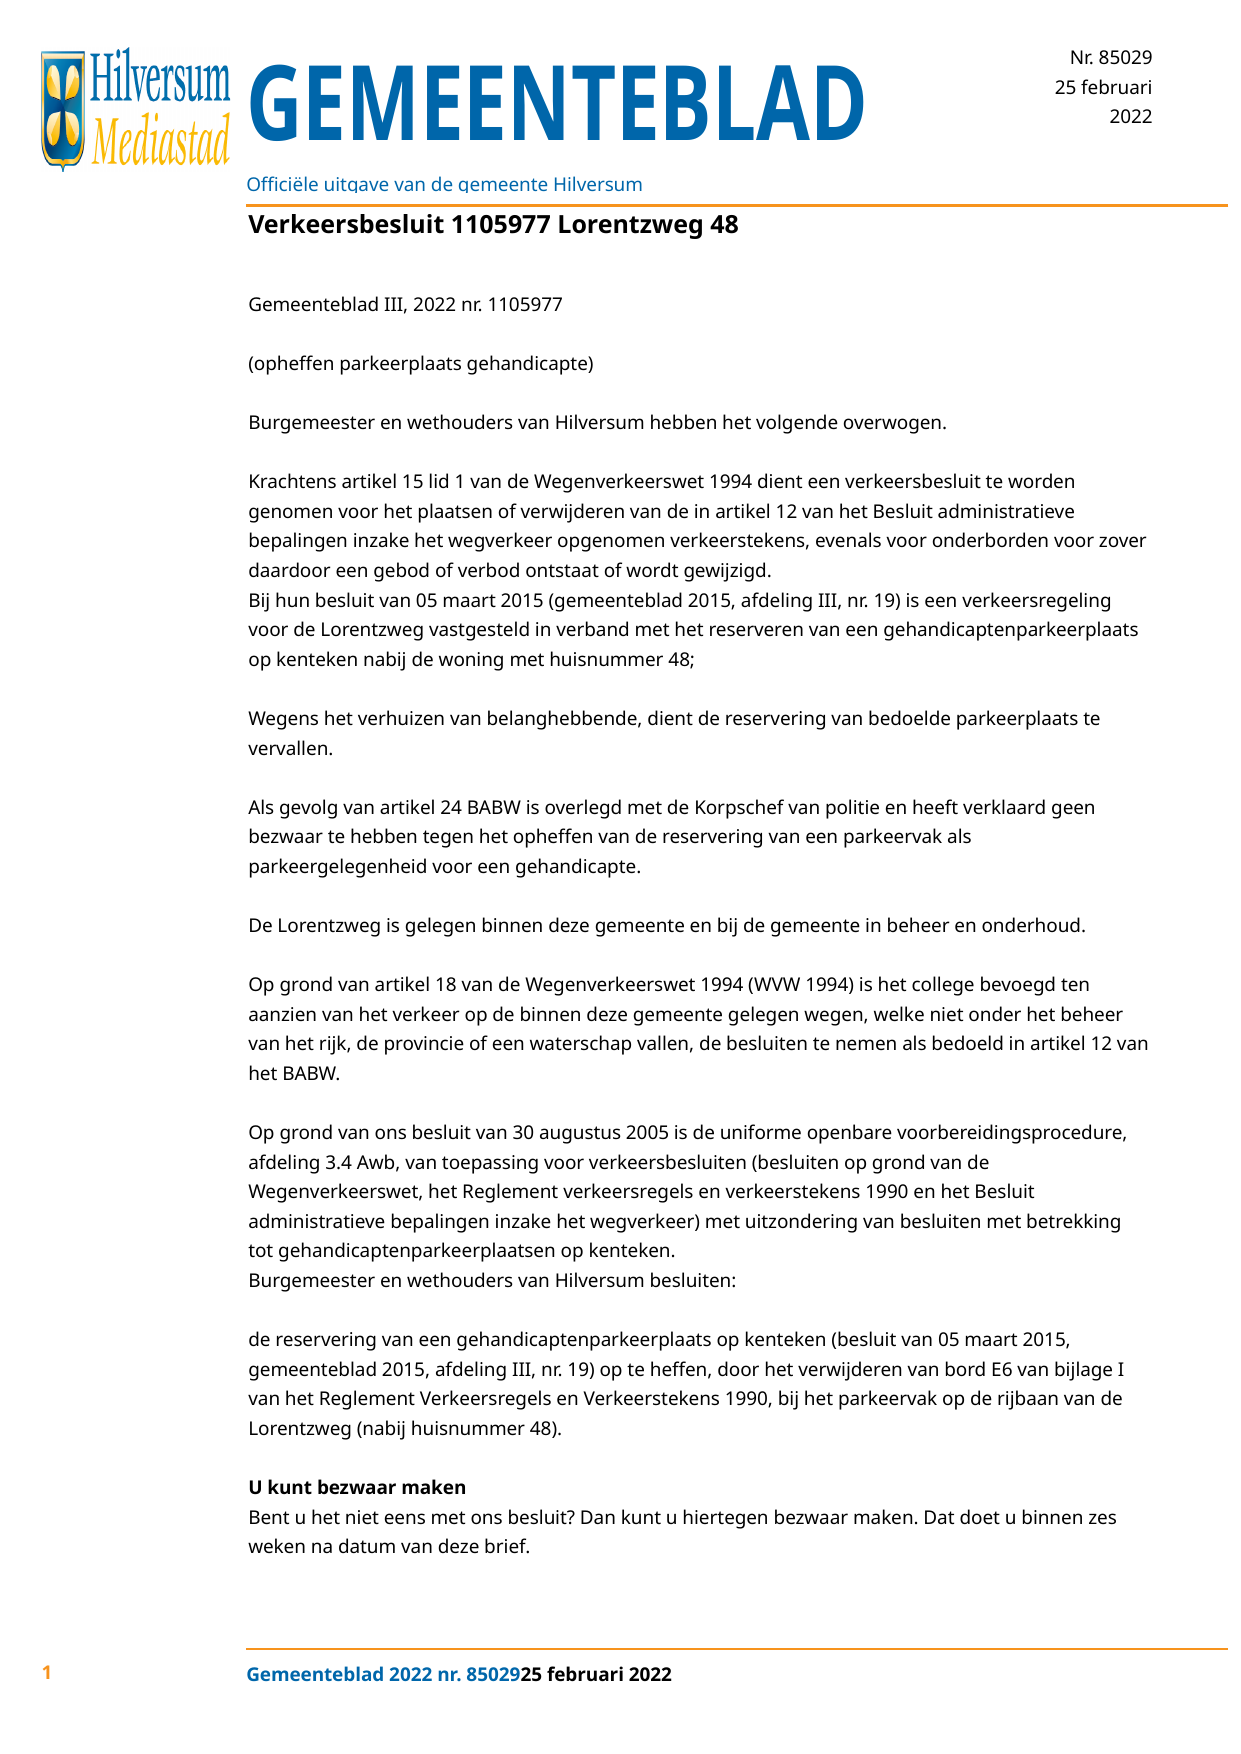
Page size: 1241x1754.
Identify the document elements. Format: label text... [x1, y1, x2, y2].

text Op grond van ons besluit van 30 augustus 2005 is de uniforme openbare voorbereidingsprocedure, afdeling 3.4 Awb, van toepassing voor verkeersbesluiten (besluiten op grond van de Wegenverkeerswet, het Reglement verkeersregels en verkeerstekens 1990 en het Besluit administratieve bepalingen inzake het wegverkeer) met uitzondering van besluiten met betrekking tot gehandicaptenparkeerplaatsen op kenteken. [248, 1119, 1152, 1263]
picture [41, 47, 231, 172]
text U kunt bezwaar maken [248, 1474, 1152, 1500]
text Burgemeester en wethouders van Hilversum besluiten: [248, 1267, 1152, 1293]
text de reservering van een gehandicaptenparkeerplaats op kenteken (besluit van 05 maart 2015, gemeenteblad 2015, afdeling III, nr. 19) op te heffen, door het verwijderen van bord E6 van bijlage I van het Reglement Verkeersregels en Verkeerstekens 1990, bij het parkeervak op de rijbaan van de Lorentzweg (nabij huisnummer 48). [248, 1326, 1152, 1441]
text Bij hun besluit van 05 maart 2015 (gemeenteblad 2015, afdeling III, nr. 19) is een verkeersregeling voor de Lorentzweg vastgesteld in verband met het reserveren van een gehandicaptenparkeerplaats op kenteken nabij de woning met huisnummer 48; [248, 587, 1152, 672]
text Wegens het verhuizen van belanghebbende, dient de reservering van bedoelde parkeerplaats te vervallen. [248, 705, 1152, 761]
text Als gevolg van artikel 24 BABW is overlegd met de Korpschef van politie en heeft verklaard geen bezwaar te hebben tegen het opheffen van de reservering van een parkeervak als parkeergelegenheid voor een gehandicapte. [248, 794, 1152, 879]
text Op grond van artikel 18 van de Wegenverkeerswet 1994 (WVW 1994) is het college bevoegd ten aanzien van het verkeer op de binnen deze gemeente gelegen wegen, welke niet onder het beheer van het rijk, de provincie of een waterschap vallen, de besluiten te nemen als bedoeld in artikel 12 van het BABW. [248, 971, 1152, 1086]
text Verkeersbesluit 1105977 Lorentzweg 48 [248, 207, 1152, 241]
text Gemeenteblad III, 2022 nr. 1105977 [248, 291, 1152, 317]
text Krachtens artikel 15 lid 1 van de Wegenverkeerswet 1994 dient een verkeersbesluit te worden genomen voor het plaatsen of verwijderen van de in artikel 12 van het Besluit administratieve bepalingen inzake het wegverkeer opgenomen verkeerstekens, evenals voor onderborden voor zover daardoor een gebod of verbod ontstaat of wordt gewijzigd. [248, 468, 1152, 583]
text De Lorentzweg is gelegen binnen deze gemeente en bij de gemeente in beheer en onderhoud. [248, 912, 1152, 938]
text (opheffen parkeerplaats gehandicapte) [248, 350, 1152, 376]
text Bent u het niet eens met ons besluit? Dan kunt u hiertegen bezwaar maken. Dat doet u binnen zes weken na datum van deze brief. [248, 1504, 1152, 1559]
text Burgemeester en wethouders van Hilversum hebben het volgende overwogen. [248, 409, 1152, 435]
